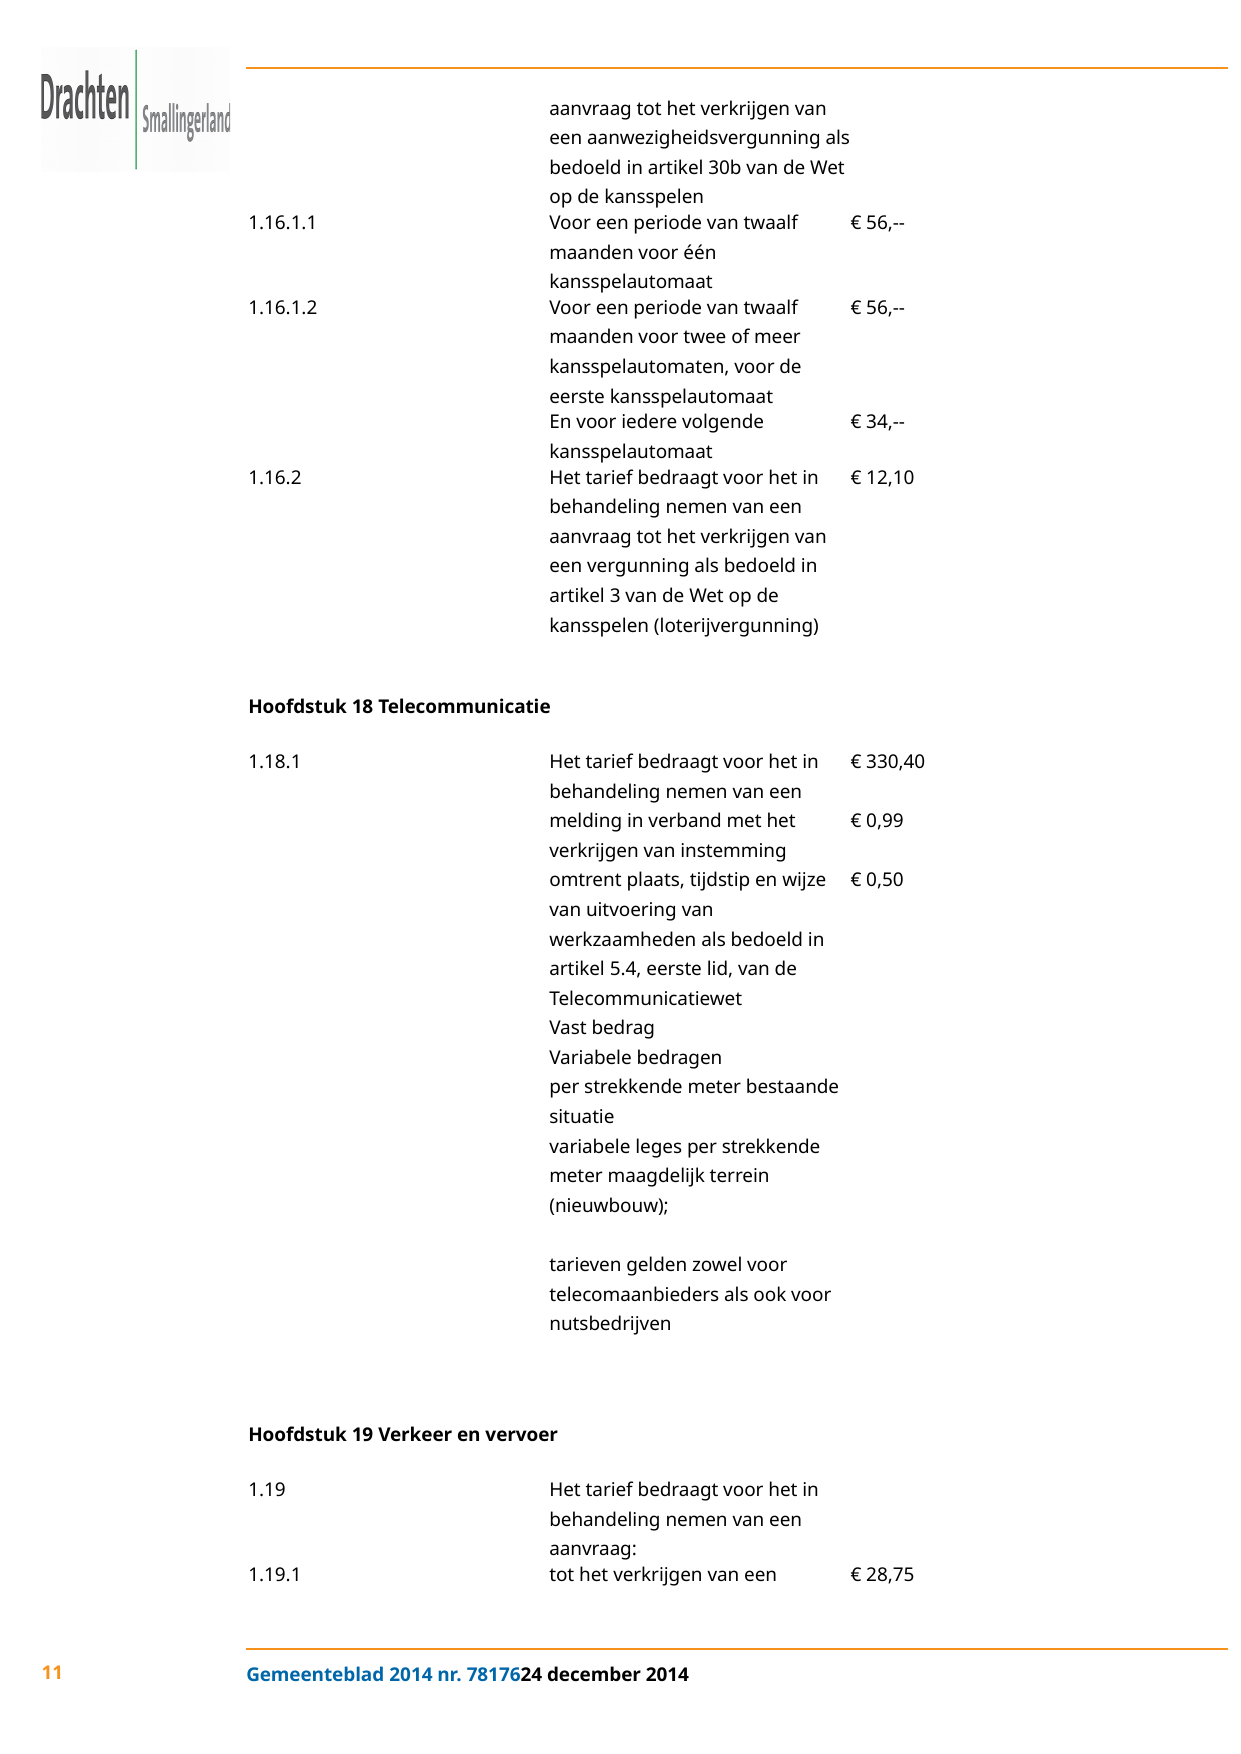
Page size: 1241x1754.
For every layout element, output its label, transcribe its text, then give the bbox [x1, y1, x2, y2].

table_cell 1.16.2 [248, 464, 549, 638]
table_cell € 12,10 [850, 464, 1152, 638]
table_cell [248, 409, 549, 464]
table_cell 1.16.1.1 [248, 209, 549, 294]
table_header € 330,40 € 0,99 € 0,50 [850, 748, 1152, 1366]
table_cell € 28,75 [850, 1561, 1152, 1587]
table_cell En voor iedere volgende kansspelautomaat [549, 409, 850, 464]
table_cell Voor een periode van twaalf maanden voor één kansspelautomaat [549, 209, 850, 294]
table_header Het tarief bedraagt voor het in behandeling nemen van een aanvraag: [549, 1476, 850, 1561]
table_header [850, 95, 1152, 209]
table_cell 1.19.1 [248, 1561, 549, 1587]
table_cell € 34,-- [850, 409, 1152, 464]
table_header [850, 1476, 1152, 1561]
text Hoofdstuk 18 Telecommunicatie [248, 693, 1152, 719]
table_cell € 56,-- [850, 209, 1152, 294]
table_header Het tarief bedraagt voor het in behandeling nemen van een melding in verband met het verkrijgen van instemming omtrent plaats, tijdstip en wijze van uitvoering van werkzaamheden als bedoeld in artikel 5.4, eerste lid, van de Telecommunicatiewet Vast bedrag Variabele bedragen per strekkende meter bestaande situatie variabele leges per strekkende meter maagdelijk terrein (nieuwbouw); tarieven gelden zowel voor telecomaanbieders als ook voor nutsbedrijven [549, 748, 850, 1366]
table_header 1.19 [248, 1476, 549, 1561]
table_cell 1.16.1.2 [248, 294, 549, 409]
picture [41, 47, 231, 172]
table_cell Het tarief bedraagt voor het in behandeling nemen van een aanvraag tot het verkrijgen van een vergunning als bedoeld in artikel 3 van de Wet op de kansspelen (loterijvergunning) [549, 464, 850, 638]
text Hoofdstuk 19 Verkeer en vervoer [248, 1421, 1152, 1447]
table_header aanvraag tot het verkrijgen van een aanwezigheidsvergunning als bedoeld in artikel 30b van de Wet op de kansspelen [549, 95, 850, 209]
table_cell Voor een periode van twaalf maanden voor twee of meer kansspelautomaten, voor de eerste kansspelautomaat [549, 294, 850, 409]
table_cell € 56,-- [850, 294, 1152, 409]
table_cell tot het verkrijgen van een [549, 1561, 850, 1587]
table_header [248, 95, 549, 209]
table_header 1.18.1 [248, 748, 549, 1366]
